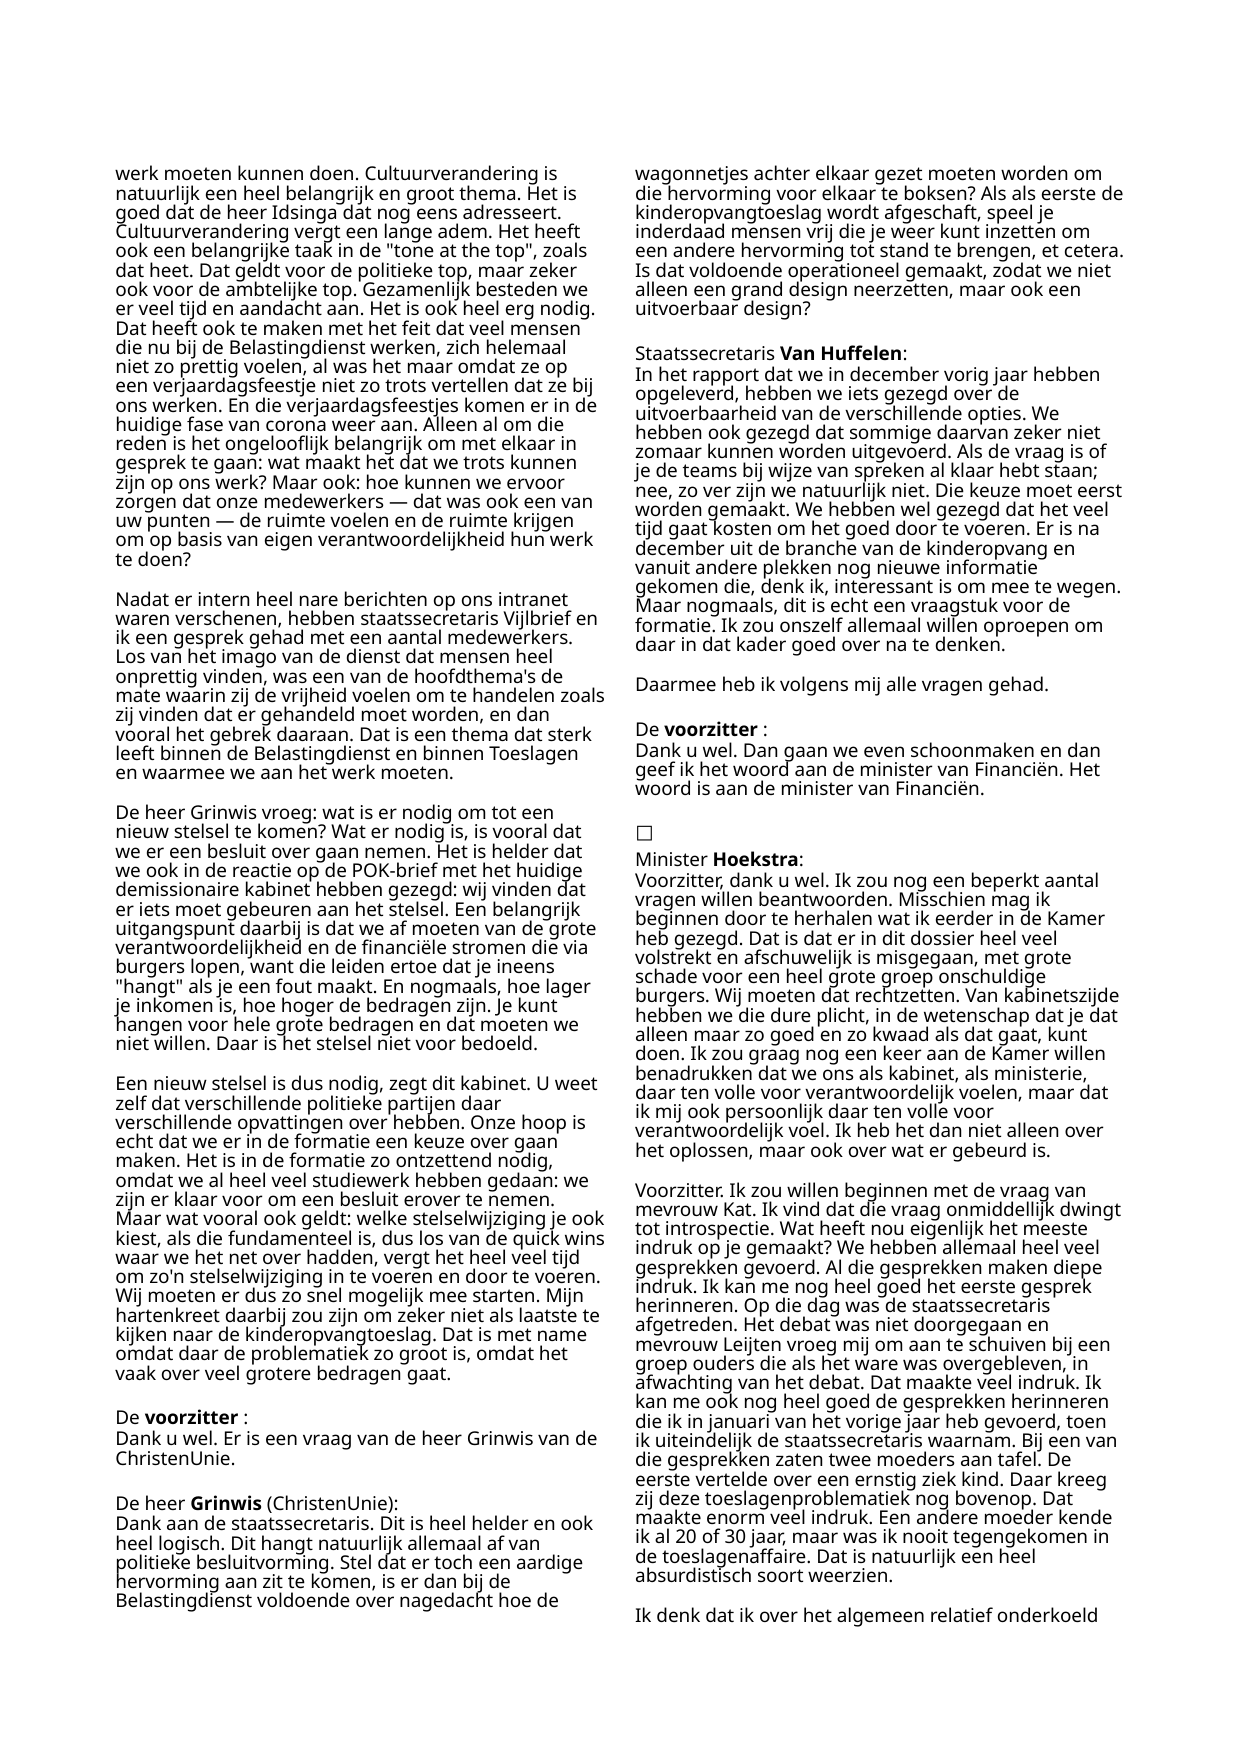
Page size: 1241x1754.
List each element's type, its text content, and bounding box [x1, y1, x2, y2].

text Een nieuw stelsel is dus nodig, zegt dit kabinet. U weet zelf dat verschillende politieke partijen daar verschillende opvattingen over hebben. Onze hoop is echt dat we er in de formatie een keuze over gaan maken. Het is in de formatie zo ontzettend nodig, omdat we al heel veel studiewerk hebben gedaan: we zijn er klaar voor om een besluit erover te nemen. Maar wat vooral ook geldt: welke stelselwijziging je ook kiest, als die fundamenteel is, dus los van de quick wins waar we het net over hadden, vergt het heel veel tijd om zo'n stelselwijziging in te voeren en door te voeren. Wij moeten er dus zo snel mogelijk mee starten. Mijn hartenkreet daarbij zou zijn om zeker niet als laatste te kijken naar de kinderopvangtoeslag. Dat is met name omdat daar de problematiek zo groot is, omdat het vaak over veel grotere bedragen gaat. [115, 1075, 605, 1384]
text Ik denk dat ik over het algemeen relatief onderkoeld [635, 1607, 1125, 1626]
text Daarmee heb ik volgens mij alle vragen gehad. [635, 676, 1125, 695]
text Dank u wel. Er is een vraag van de heer Grinwis van de ChristenUnie. [115, 1430, 605, 1469]
text De voorzitter : [115, 1404, 605, 1430]
text wagonnetjes achter elkaar gezet moeten worden om die hervorming voor elkaar te boksen? Als als eerste de kinderopvangtoeslag wordt afgeschaft, speel je inderdaad mensen vrij die je weer kunt inzetten om een andere hervorming tot stand te brengen, et cetera. Is dat voldoende operationeel gemaakt, zodat we niet alleen een grand design neerzetten, maar ook een uitvoerbaar design? [635, 165, 1125, 319]
text Voorzitter. Ik zou willen beginnen met de vraag van mevrouw Kat. Ik vind dat die vraag onmiddellijk dwingt tot introspectie. Wat heeft nou eigenlijk het meeste indruk op je gemaakt? We hebben allemaal heel veel gesprekken gevoerd. Al die gesprekken maken diepe indruk. Ik kan me nog heel goed het eerste gesprek herinneren. Op die dag was de staatssecretaris afgetreden. Het debat was niet doorgegaan en mevrouw Leijten vroeg mij om aan te schuiven bij een groep ouders die als het ware was overgebleven, in afwachting van het debat. Dat maakte veel indruk. Ik kan me ook nog heel goed de gesprekken herinneren die ik in januari van het vorige jaar heb gevoerd, toen ik uiteindelijk de staatssecretaris waarnam. Bij een van die gesprekken zaten twee moeders aan tafel. De eerste vertelde over een ernstig ziek kind. Daar kreeg zij deze toeslagenproblematiek nog bovenop. Dat maakte enorm veel indruk. Een andere moeder kende ik al 20 of 30 jaar, maar was ik nooit tegengekomen in de toeslagenaffaire. Dat is natuurlijk een heel absurdistisch soort weerzien. [635, 1182, 1125, 1586]
text Voorzitter, dank u wel. Ik zou nog een beperkt aantal vragen willen beantwoorden. Misschien mag ik beginnen door te herhalen wat ik eerder in de Kamer heb gezegd. Dat is dat er in dit dossier heel veel volstrekt en afschuwelijk is misgegaan, met grote schade voor een heel grote groep onschuldige burgers. Wij moeten dat rechtzetten. Van kabinetszijde hebben we die dure plicht, in de wetenschap dat je dat alleen maar zo goed en zo kwaad als dat gaat, kunt doen. Ik zou graag nog een keer aan de Kamer willen benadrukken dat we ons als kabinet, als ministerie, daar ten volle voor verantwoordelijk voelen, maar dat ik mij ook persoonlijk daar ten volle voor verantwoordelijk voel. Ik heb het dan niet alleen over het oplossen, maar ook over wat er gebeurd is. [635, 872, 1125, 1161]
text De heer Grinwis vroeg: wat is er nodig om tot een nieuw stelsel te komen? Wat er nodig is, is vooral dat we er een besluit over gaan nemen. Het is helder dat we ook in de reactie op de POK-brief met het huidige demissionaire kabinet hebben gezegd: wij vinden dat er iets moet gebeuren aan het stelsel. Een belangrijk uitgangspunt daarbij is dat we af moeten van de grote verantwoordelijkheid en de financiële stromen die via burgers lopen, want die leiden ertoe dat je ineens "hangt" als je een fout maakt. En nogmaals, hoe lager je inkomen is, hoe hoger de bedragen zijn. Je kunt hangen voor hele grote bedragen en dat moeten we niet willen. Daar is het stelsel niet voor bedoeld. [115, 804, 605, 1055]
text De voorzitter : [635, 716, 1125, 742]
text Dank aan de staatssecretaris. Dit is heel helder en ook heel logisch. Dit hangt natuurlijk allemaal af van politieke besluitvorming. Stel dat er toch een aardige hervorming aan zit te komen, is er dan bij de Belastingdienst voldoende over nagedacht hoe de [115, 1515, 605, 1612]
text De heer Grinwis (ChristenUnie): [115, 1490, 605, 1515]
text werk moeten kunnen doen. Cultuurverandering is natuurlijk een heel belangrijk en groot thema. Het is goed dat de heer Idsinga dat nog eens adresseert. Cultuurverandering vergt een lange adem. Het heeft ook een belangrijke taak in de "tone at the top", zoals dat heet. Dat geldt voor de politieke top, maar zeker ook voor de ambtelijke top. Gezamenlijk besteden we er veel tijd en aandacht aan. Het is ook heel erg nodig. Dat heeft ook te maken met het feit dat veel mensen die nu bij de Belastingdienst werken, zich helemaal niet zo prettig voelen, al was het maar omdat ze op een verjaardagsfeestje niet zo trots vertellen dat ze bij ons werken. En die verjaardagsfeestjes komen er in de huidige fase van corona weer aan. Alleen al om die reden is het ongelooflijk belangrijk om met elkaar in gesprek te gaan: wat maakt het dat we trots kunnen zijn op ons werk? Maar ook: hoe kunnen we ervoor zorgen dat onze medewerkers — dat was ook een van uw punten — de ruimte voelen en de ruimte krijgen om op basis van eigen verantwoordelijkheid hun werk te doen? [115, 165, 605, 570]
text Minister Hoekstra: [635, 846, 1125, 872]
text ⬜ [635, 820, 1125, 846]
text Dank u wel. Dan gaan we even schoonmaken en dan geef ik het woord aan de minister van Financiën. Het woord is aan de minister van Financiën. [635, 742, 1125, 799]
text Nadat er intern heel nare berichten op ons intranet waren verschenen, hebben staatssecretaris Vijlbrief en ik een gesprek gehad met een aantal medewerkers. Los van het imago van de dienst dat mensen heel onprettig vinden, was een van de hoofdthema's de mate waarin zij de vrijheid voelen om te handelen zoals zij vinden dat er gehandeld moet worden, en dan vooral het gebrek daaraan. Dat is een thema dat sterk leeft binnen de Belastingdienst en binnen Toeslagen en waarmee we aan het werk moeten. [115, 591, 605, 783]
text Staatssecretaris Van Huffelen: [635, 340, 1125, 366]
text In het rapport dat we in december vorig jaar hebben opgeleverd, hebben we iets gezegd over de uitvoerbaarheid van de verschillende opties. We hebben ook gezegd dat sommige daarvan zeker niet zomaar kunnen worden uitgevoerd. Als de vraag is of je de teams bij wijze van spreken al klaar hebt staan; nee, zo ver zijn we natuurlijk niet. Die keuze moet eerst worden gemaakt. We hebben wel gezegd dat het veel tijd gaat kosten om het goed door te voeren. Er is na december uit de branche van de kinderopvang en vanuit andere plekken nog nieuwe informatie gekomen die, denk ik, interessant is om mee te wegen. Maar nogmaals, dit is echt een vraagstuk voor de formatie. Ik zou onszelf allemaal willen oproepen om daar in dat kader goed over na te denken. [635, 366, 1125, 655]
